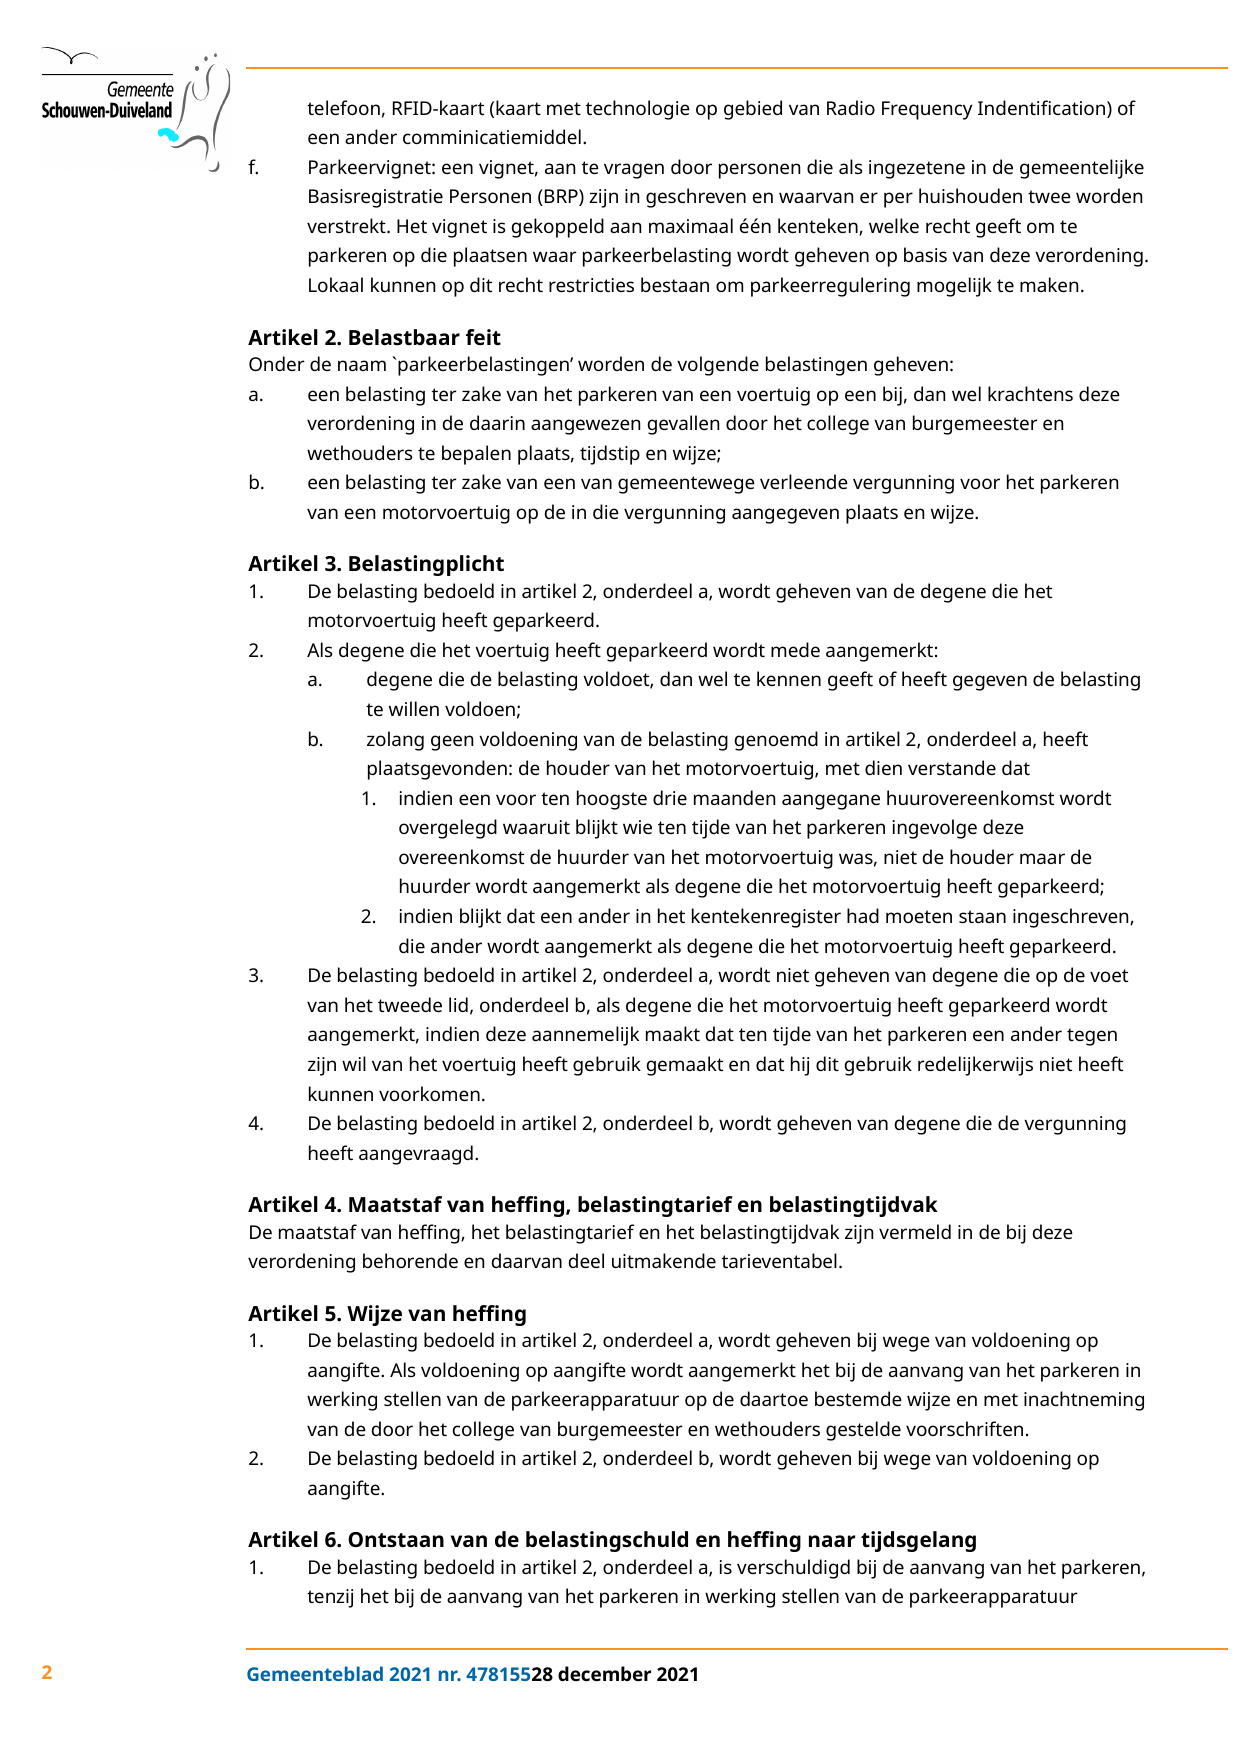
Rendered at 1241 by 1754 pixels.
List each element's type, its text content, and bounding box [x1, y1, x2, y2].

list zolang geen voldoening van de belasting genoemd in artikel 2, onderdeel a, heeft plaatsgevonden: de houder van het motorvoertuig, met dien verstande dat [307, 726, 1152, 781]
list De belasting bedoeld in artikel 2, onderdeel a, wordt niet geheven van degene die op de voet van het tweede lid, onderdeel b, als degene die het motorvoertuig heeft geparkeerd wordt aangemerkt, indien deze aannemelijk maakt dat ten tijde van het parkeren een ander tegen zijn wil van het voertuig heeft gebruik gemaakt en dat hij dit gebruik redelijkerwijs niet heeft kunnen voorkomen. [248, 962, 1152, 1107]
list indien een voor ten hoogste drie maanden aangegane huurovereenkomst wordt overgelegd waaruit blijkt wie ten tijde van het parkeren ingevolge deze overeenkomst de huurder van het motorvoertuig was, niet de houder maar de huurder wordt aangemerkt als degene die het motorvoertuig heeft geparkeerd; [361, 785, 1152, 899]
list De belasting bedoeld in artikel 2, onderdeel a, wordt geheven van de degene die het motorvoertuig heeft geparkeerd. [248, 578, 1152, 633]
text Artikel 4. Maatstaf van heffing, belastingtarief en belastingtijdvak [248, 1190, 1152, 1219]
list Parkeervignet: een vignet, aan te vragen door personen die als ingezetene in de gemeentelijke Basisregistratie Personen (BRP) zijn in geschreven en waarvan er per huishouden twee worden verstrekt. Het vignet is gekoppeld aan maximaal één kenteken, welke recht geeft om te parkeren op die plaatsen waar parkeerbelasting wordt geheven op basis van deze verordening. Lokaal kunnen op dit recht restricties bestaan om parkeerregulering mogelijk te maken. [248, 154, 1152, 298]
list een belasting ter zake van een van gemeentewege verleende vergunning voor het parkeren van een motorvoertuig op de in die vergunning aangegeven plaats en wijze. [248, 469, 1152, 525]
list De belasting bedoeld in artikel 2, onderdeel b, wordt geheven bij wege van voldoening op aangifte. [248, 1446, 1152, 1501]
list De belasting bedoeld in artikel 2, onderdeel a, is verschuldigd bij de aanvang van het parkeren, tenzij het bij de aanvang van het parkeren in werking stellen van de parkeerapparatuur [248, 1554, 1152, 1609]
list een belasting ter zake van het parkeren van een voertuig op een bij, dan wel krachtens deze verordening in de daarin aangewezen gevallen door het college van burgemeester en wethouders te bepalen plaats, tijdstip en wijze; [248, 381, 1152, 466]
list telefoon, RFID-kaart (kaart met technologie op gebied van Radio Frequency Indentification) of een ander comminicatiemiddel. [248, 95, 1152, 150]
text Artikel 5. Wijze van heffing [248, 1299, 1152, 1327]
list degene die de belasting voldoet, dan wel te kennen geeft of heeft gegeven de belasting te willen voldoen; [307, 667, 1152, 722]
list Als degene die het voertuig heeft geparkeerd wordt mede aangemerkt: [248, 637, 1152, 663]
text Onder de naam `parkeerbelastingen’ worden de volgende belastingen geheven: [248, 351, 1152, 377]
list De belasting bedoeld in artikel 2, onderdeel b, wordt geheven van degene die de vergunning heeft aangevraagd. [248, 1110, 1152, 1166]
text Artikel 3. Belastingplicht [248, 549, 1152, 578]
text De maatstaf van heffing, het belastingtarief en het belastingtijdvak zijn vermeld in de bij deze verordening behorende en daarvan deel uitmakende tarieventabel. [248, 1219, 1152, 1274]
list indien blijkt dat een ander in het kentekenregister had moeten staan ingeschreven, die ander wordt aangemerkt als degene die het motorvoertuig heeft geparkeerd. [361, 903, 1152, 959]
list De belasting bedoeld in artikel 2, onderdeel a, wordt geheven bij wege van voldoening op aangifte. Als voldoening op aangifte wordt aangemerkt het bij de aanvang van het parkeren in werking stellen van de parkeerapparatuur op de daartoe bestemde wijze en met inachtneming van de door het college van burgemeester en wethouders gestelde voorschriften. [248, 1327, 1152, 1442]
text Artikel 2. Belastbaar feit [248, 323, 1152, 351]
picture [41, 47, 231, 172]
text Artikel 6. Ontstaan van de belastingschuld en heffing naar tijdsgelang [248, 1526, 1152, 1554]
